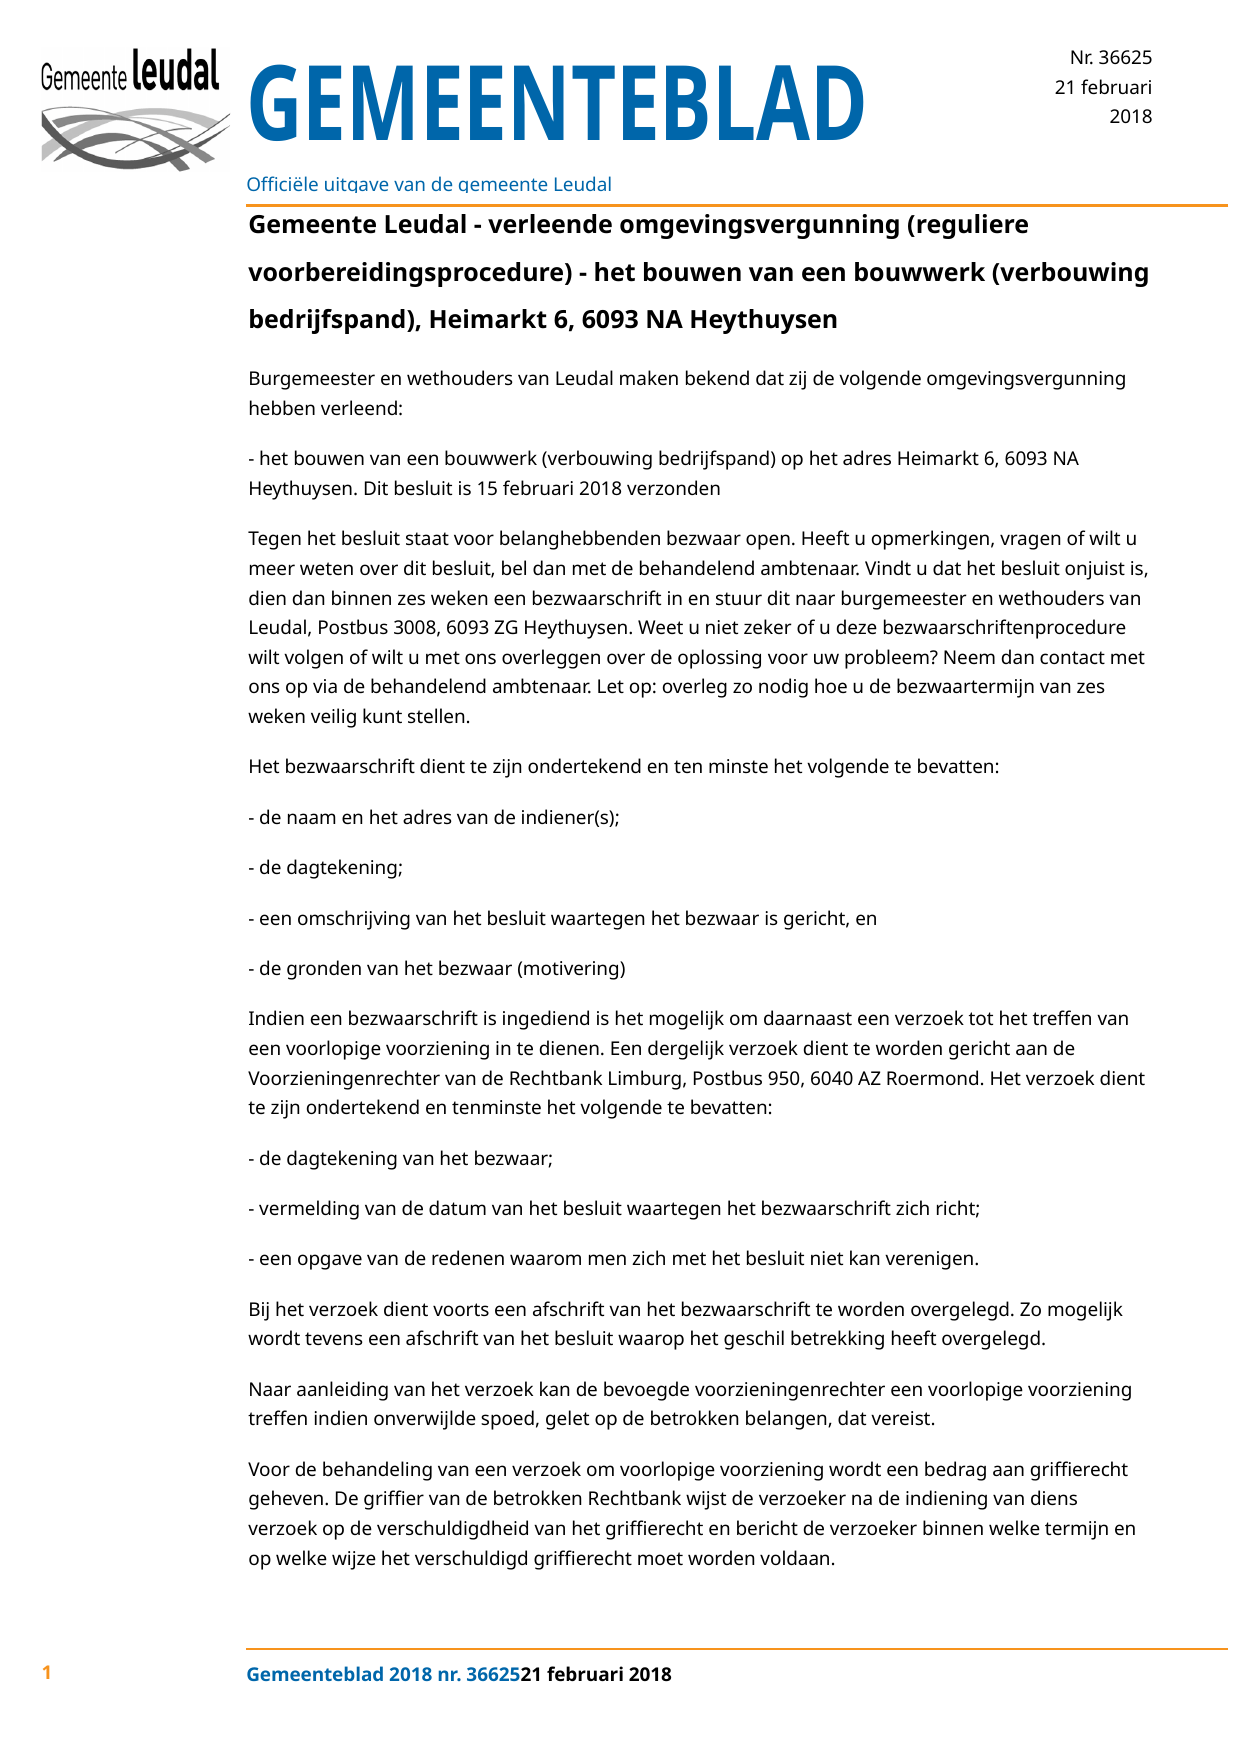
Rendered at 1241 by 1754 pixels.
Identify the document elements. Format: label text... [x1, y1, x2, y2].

text Indien een bezwaarschrift is ingediend is het mogelijk om daarnaast een verzoek tot het treffen van een voorlopige voorziening in te dienen. Een dergelijk verzoek dient te worden gericht aan de Voorzieningenrechter van de Rechtbank Limburg, Postbus 950, 6040 AZ Roermond. Het verzoek dient te zijn ondertekend en tenminste het volgende te bevatten: [248, 1006, 1152, 1120]
text - de dagtekening; [248, 854, 1152, 880]
text - vermelding van de datum van het besluit waartegen het bezwaarschrift zich richt; [248, 1195, 1152, 1221]
text Tegen het besluit staat voor belanghebbenden bezwaar open. Heeft u opmerkingen, vragen of wilt u meer weten over dit besluit, bel dan met de behandelend ambtenaar. Vindt u dat het besluit onjuist is, dien dan binnen zes weken een bezwaarschrift in en stuur dit naar burgemeester en wethouders van Leudal, Postbus 3008, 6093 ZG Heythuysen. Weet u niet zeker of u deze bezwaarschriftenprocedure wilt volgen of wilt u met ons overleggen over de oplossing voor uw probleem? Neem dan contact met ons op via de behandelend ambtenaar. Let op: overleg zo nodig hoe u de bezwaartermijn van zes weken veilig kunt stellen. [248, 526, 1152, 729]
text - de dagtekening van het bezwaar; [248, 1145, 1152, 1170]
text Naar aanleiding van het verzoek kan de bevoegde voorzieningenrechter een voorlopige voorziening treffen indien onverwijlde spoed, gelet op de betrokken belangen, dat vereist. [248, 1376, 1152, 1431]
text Bij het verzoek dient voorts een afschrift van het bezwaarschrift te worden overgelegd. Zo mogelijk wordt tevens een afschrift van het besluit waarop het geschil betrekking heeft overgelegd. [248, 1296, 1152, 1351]
text Voor de behandeling van een verzoek om voorlopige voorziening wordt een bedrag aan griffierecht geheven. De griffier van de betrokken Rechtbank wijst de verzoeker na de indiening van diens verzoek op de verschuldigdheid van het griffierecht en bericht de verzoeker binnen welke termijn en op welke wijze het verschuldigd griffierecht moet worden voldaan. [248, 1456, 1152, 1570]
text - een opgave van de redenen waarom men zich met het besluit niet kan verenigen. [248, 1246, 1152, 1271]
picture [41, 47, 231, 172]
text - een omschrijving van het besluit waartegen het bezwaar is gericht, en [248, 905, 1152, 930]
text Burgemeester en wethouders van Leudal maken bekend dat zij de volgende omgevingsvergunning hebben verleend: [248, 366, 1152, 421]
text - het bouwen van een bouwwerk (verbouwing bedrijfspand) op het adres Heimarkt 6, 6093 NA Heythuysen. Dit besluit is 15 februari 2018 verzonden [248, 446, 1152, 501]
text - de gronden van het bezwaar (motivering) [248, 955, 1152, 981]
text Het bezwaarschrift dient te zijn ondertekend en ten minste het volgende te bevatten: [248, 753, 1152, 779]
text - de naam en het adres van de indiener(s); [248, 804, 1152, 829]
text Gemeente Leudal - verleende omgevingsvergunning (reguliere voorbereidingsprocedure) - het bouwen van een bouwwerk (verbouwing bedrijfspand), Heimarkt 6, 6093 NA Heythuysen [248, 207, 1152, 336]
